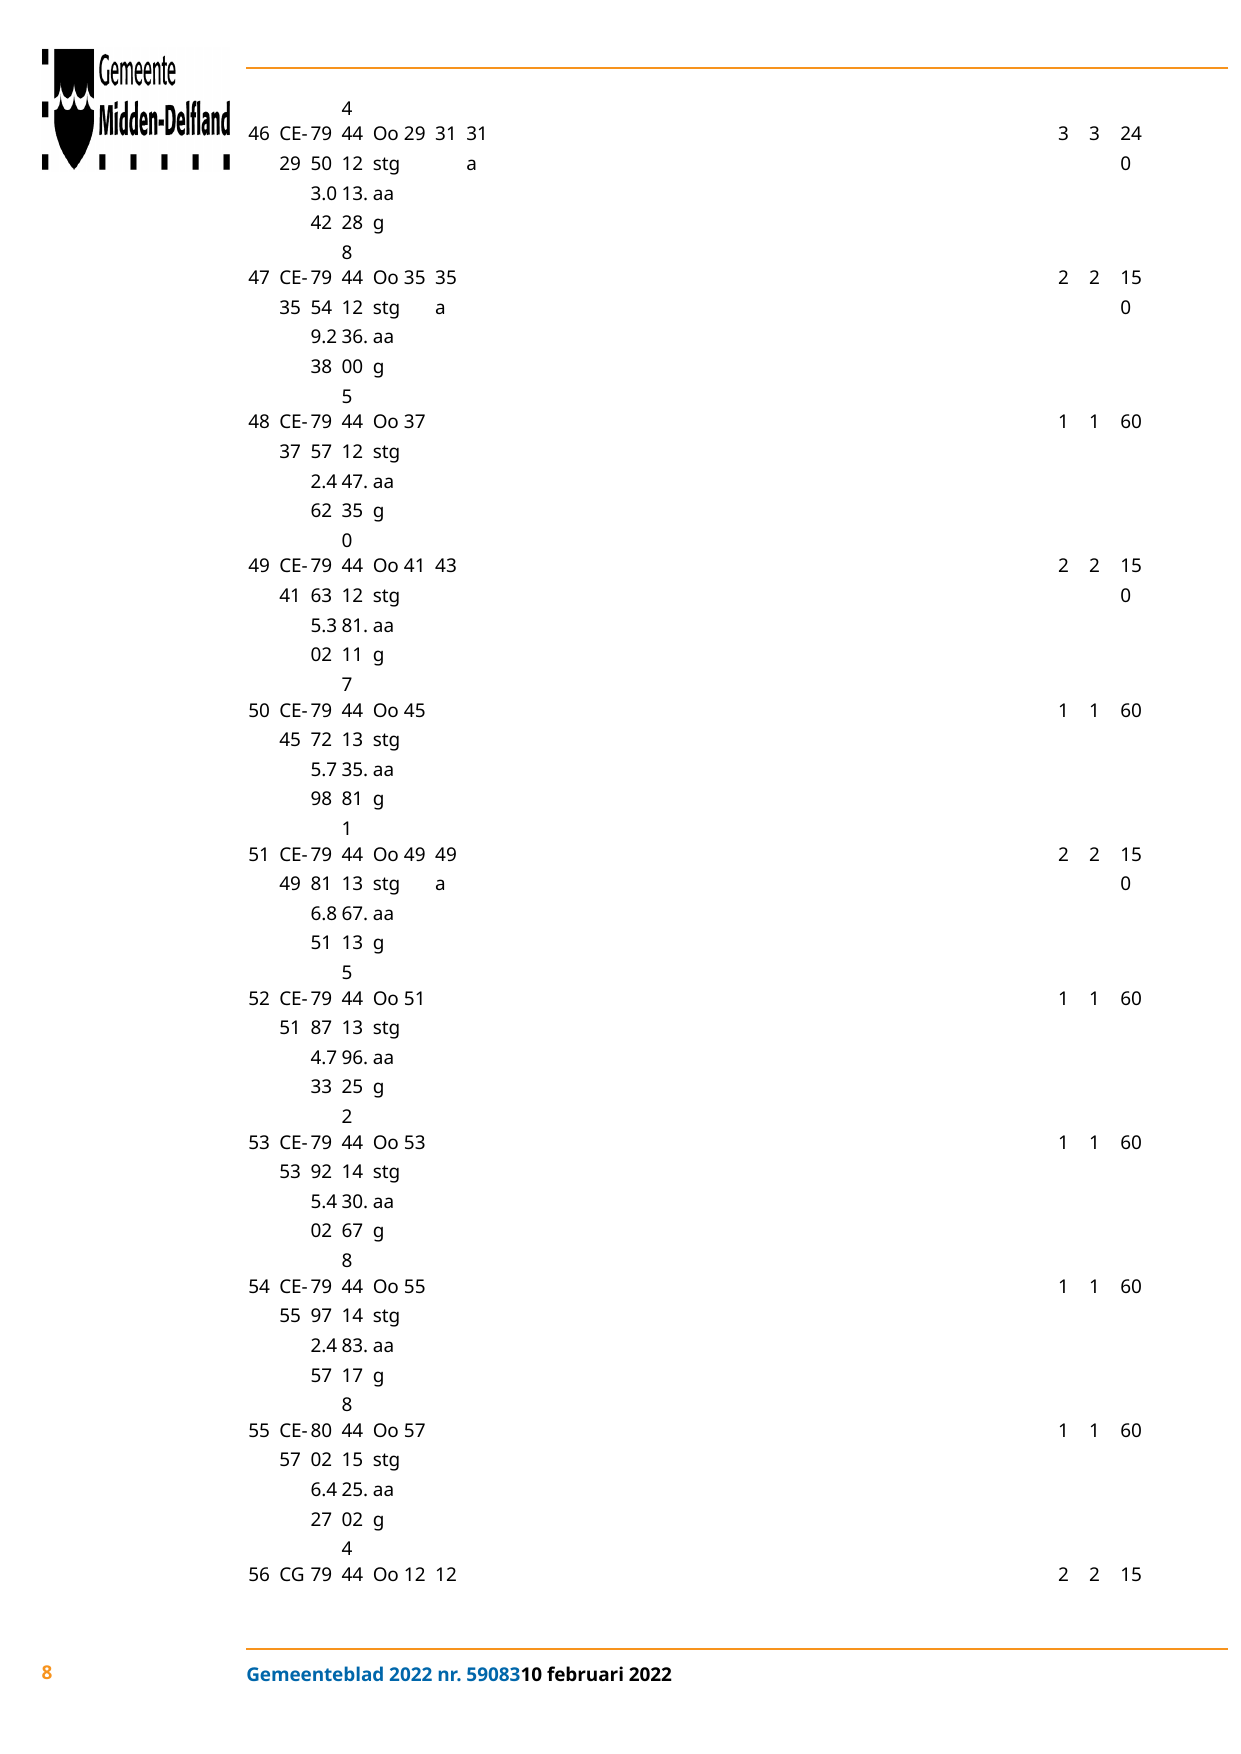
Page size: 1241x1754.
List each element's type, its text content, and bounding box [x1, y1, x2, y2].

table_cell [746, 409, 777, 553]
table_cell [996, 985, 1027, 1129]
table_cell [746, 985, 777, 1129]
table_cell 79 [310, 1561, 341, 1587]
table_cell [684, 409, 715, 553]
table_cell [622, 265, 653, 409]
table_cell [1027, 95, 1058, 121]
table_cell [871, 1561, 902, 1587]
table_cell [840, 95, 871, 121]
table_cell CE-45 [279, 697, 310, 841]
table_cell 441247.350 [341, 409, 373, 553]
table_cell Oostgaag [373, 553, 404, 697]
table_cell 43 [435, 553, 466, 697]
table_cell Oostgaag [373, 409, 404, 553]
table_cell [1027, 697, 1058, 841]
table_cell [497, 985, 528, 1129]
table_cell CE-41 [279, 553, 310, 697]
table_cell [902, 841, 933, 985]
table_cell [560, 697, 591, 841]
table_cell 1 [1058, 985, 1089, 1129]
table_cell Oostgaag [373, 1129, 404, 1273]
table_cell [653, 121, 684, 264]
table_cell [964, 121, 996, 264]
table_cell [840, 409, 871, 553]
table_cell [964, 409, 996, 553]
table_cell [933, 841, 964, 985]
table_cell [840, 697, 871, 841]
table_cell 60 [1120, 985, 1152, 1129]
table_cell 79816.851 [310, 841, 341, 985]
table_cell 35a [435, 265, 466, 409]
table_cell 53 [404, 1129, 435, 1273]
table_cell [591, 409, 622, 553]
table_cell CG- [279, 1561, 310, 1587]
table_cell 56 [248, 1561, 279, 1587]
table_cell 2 [1058, 841, 1089, 985]
table_cell [435, 985, 466, 1129]
table_cell [560, 1129, 591, 1273]
table_cell [466, 95, 497, 121]
table_cell [996, 841, 1027, 985]
table_cell [996, 1561, 1027, 1587]
table_cell [996, 409, 1027, 553]
table_cell [1027, 265, 1058, 409]
table_cell [964, 841, 996, 985]
table_cell [653, 1273, 684, 1417]
table_cell [840, 265, 871, 409]
table_cell [497, 265, 528, 409]
table_cell Oo [373, 1561, 404, 1587]
table_cell [466, 985, 497, 1129]
picture [41, 47, 231, 172]
table_cell [497, 841, 528, 985]
table_cell 35 [404, 265, 435, 409]
table_cell [809, 265, 840, 409]
table_cell [902, 697, 933, 841]
table_cell [715, 985, 746, 1129]
table_cell 37 [404, 409, 435, 553]
table_cell 1 [1089, 697, 1120, 841]
table_cell [840, 1417, 871, 1561]
table_cell [591, 553, 622, 697]
table_cell [653, 409, 684, 553]
table_cell [466, 1273, 497, 1417]
table_cell 60 [1120, 1417, 1152, 1561]
table_cell [684, 697, 715, 841]
table_cell [996, 121, 1027, 264]
table_cell [528, 1417, 559, 1561]
table_cell 2 [1089, 553, 1120, 697]
table_cell 15 [1120, 1561, 1152, 1587]
table_cell [435, 409, 466, 553]
table_cell CE-49 [279, 841, 310, 985]
table_cell [933, 697, 964, 841]
table_cell [466, 841, 497, 985]
table_cell [591, 95, 622, 121]
table_cell 48 [248, 409, 279, 553]
table_cell [653, 265, 684, 409]
table_cell 2 [1089, 841, 1120, 985]
table_cell CE-55 [279, 1273, 310, 1417]
table_cell [653, 1129, 684, 1273]
table_cell [933, 265, 964, 409]
table_cell [964, 1129, 996, 1273]
table_cell [778, 1417, 809, 1561]
table_cell 3 [1089, 121, 1120, 264]
table_cell [373, 95, 404, 121]
table_cell [560, 985, 591, 1129]
table_cell 4 [341, 95, 373, 121]
table_cell [933, 409, 964, 553]
table_cell 49a [435, 841, 466, 985]
table_cell [964, 95, 996, 121]
table_cell 79572.462 [310, 409, 341, 553]
table_cell [871, 409, 902, 553]
table_cell [902, 1561, 933, 1587]
table_cell 12 [404, 1561, 435, 1587]
table_cell 1 [1089, 1273, 1120, 1417]
table_cell [684, 841, 715, 985]
table_cell [622, 1417, 653, 1561]
table_cell 2 [1058, 553, 1089, 697]
table_cell [435, 1273, 466, 1417]
table_cell 2 [1089, 265, 1120, 409]
table_cell [746, 265, 777, 409]
table_cell 1 [1089, 409, 1120, 553]
table_cell 1 [1089, 1129, 1120, 1273]
table_cell 49 [404, 841, 435, 985]
table_cell 2 [1058, 265, 1089, 409]
table_cell [684, 1129, 715, 1273]
table_cell [528, 1129, 559, 1273]
table_cell [466, 1129, 497, 1273]
table_cell [1027, 409, 1058, 553]
table_cell [591, 841, 622, 985]
table_cell [871, 121, 902, 264]
table_cell [778, 697, 809, 841]
table_cell 2 [1058, 1561, 1089, 1587]
table_cell [778, 553, 809, 697]
table_cell 441213.288 [341, 121, 373, 264]
table_cell 12 [435, 1561, 466, 1587]
table_cell [653, 841, 684, 985]
table_cell [933, 1417, 964, 1561]
table_cell [622, 1129, 653, 1273]
table_cell [248, 95, 279, 121]
table_cell 1 [1089, 1417, 1120, 1561]
table_cell [809, 1273, 840, 1417]
table_cell 441236.005 [341, 265, 373, 409]
table_cell [1120, 95, 1152, 121]
table_cell [1027, 1561, 1058, 1587]
table_cell [778, 1561, 809, 1587]
table_cell [778, 985, 809, 1129]
table_cell 53 [248, 1129, 279, 1273]
table_cell Oostgaag [373, 985, 404, 1129]
table_cell [435, 697, 466, 841]
table_cell 150 [1120, 841, 1152, 985]
table_cell 47 [248, 265, 279, 409]
table_cell [840, 1129, 871, 1273]
table_cell 44 [341, 1561, 373, 1587]
table_cell 150 [1120, 553, 1152, 697]
table_cell CE-53 [279, 1129, 310, 1273]
table_cell [591, 1129, 622, 1273]
table_cell [902, 985, 933, 1129]
table_cell [435, 95, 466, 121]
table_cell [778, 409, 809, 553]
table_cell [622, 409, 653, 553]
table_cell [622, 1561, 653, 1587]
table_cell [497, 1561, 528, 1587]
table_cell [591, 985, 622, 1129]
table_cell 441430.678 [341, 1129, 373, 1273]
table_cell [560, 841, 591, 985]
table_cell [871, 697, 902, 841]
table_cell [591, 1273, 622, 1417]
table_cell [591, 697, 622, 841]
table_cell [1027, 1129, 1058, 1273]
table_cell [684, 1561, 715, 1587]
table_cell [871, 553, 902, 697]
table_cell [778, 95, 809, 121]
table_cell [809, 553, 840, 697]
table_cell [528, 985, 559, 1129]
table_cell [809, 95, 840, 121]
table_cell [1027, 1273, 1058, 1417]
table_cell [435, 1129, 466, 1273]
table_cell 79635.302 [310, 553, 341, 697]
table_cell [840, 985, 871, 1129]
table_cell [466, 1417, 497, 1561]
table_cell CE-35 [279, 265, 310, 409]
table_cell 52 [248, 985, 279, 1129]
table_cell [279, 95, 310, 121]
table_cell [466, 553, 497, 697]
table_cell [933, 1561, 964, 1587]
table_cell [715, 265, 746, 409]
table_cell [840, 121, 871, 264]
table_cell [809, 1129, 840, 1273]
table_cell 50 [248, 697, 279, 841]
table_cell 79549.238 [310, 265, 341, 409]
table_cell [622, 985, 653, 1129]
table_cell [684, 1273, 715, 1417]
table_cell 3 [1058, 121, 1089, 264]
table_cell [933, 985, 964, 1129]
table_cell [1027, 121, 1058, 264]
table_cell [746, 1129, 777, 1273]
table_cell [746, 1561, 777, 1587]
table_cell [497, 697, 528, 841]
table_cell [715, 1273, 746, 1417]
table_cell [809, 121, 840, 264]
table_cell 441367.135 [341, 841, 373, 985]
table_cell [746, 1273, 777, 1417]
table_cell [746, 553, 777, 697]
table_cell [466, 265, 497, 409]
table_cell [622, 95, 653, 121]
table_cell [840, 841, 871, 985]
table_cell [560, 553, 591, 697]
table_cell [746, 1417, 777, 1561]
table_cell [684, 121, 715, 264]
table_cell [778, 121, 809, 264]
table_cell CE-37 [279, 409, 310, 553]
table_cell [497, 409, 528, 553]
table_cell [560, 1561, 591, 1587]
table_cell [840, 1273, 871, 1417]
table_cell [528, 697, 559, 841]
table_cell [560, 1273, 591, 1417]
table_cell CE-57 [279, 1417, 310, 1561]
table_cell [964, 265, 996, 409]
table_cell [622, 697, 653, 841]
table_cell 240 [1120, 121, 1152, 264]
table_cell [528, 121, 559, 264]
table_cell [902, 265, 933, 409]
table_cell [560, 265, 591, 409]
table_cell [497, 121, 528, 264]
table_cell [653, 1417, 684, 1561]
table_cell [528, 265, 559, 409]
table_cell [715, 841, 746, 985]
table_cell [964, 1273, 996, 1417]
table_cell [1027, 1417, 1058, 1561]
table_cell [809, 1561, 840, 1587]
table_cell [746, 95, 777, 121]
table_cell 79874.733 [310, 985, 341, 1129]
table_cell 441396.252 [341, 985, 373, 1129]
table_cell 1 [1058, 1417, 1089, 1561]
table_cell [840, 553, 871, 697]
table_cell [746, 121, 777, 264]
table_cell [840, 1561, 871, 1587]
table_cell [684, 553, 715, 697]
table_cell [809, 841, 840, 985]
table_cell [871, 1129, 902, 1273]
table_cell [778, 1273, 809, 1417]
table_cell [466, 1561, 497, 1587]
table_cell 57 [404, 1417, 435, 1561]
table_cell 1 [1089, 985, 1120, 1129]
table_cell [528, 553, 559, 697]
table_cell [933, 95, 964, 121]
table_cell [466, 409, 497, 553]
table_cell 1 [1058, 409, 1089, 553]
table_cell 79725.798 [310, 697, 341, 841]
table_cell [310, 95, 341, 121]
table_cell 31 [435, 121, 466, 264]
table_cell [1027, 553, 1058, 697]
table_cell [466, 697, 497, 841]
table_cell [746, 841, 777, 985]
table_cell 60 [1120, 1129, 1152, 1273]
table_cell Oostgaag [373, 841, 404, 985]
table_cell [528, 95, 559, 121]
table_cell [497, 1273, 528, 1417]
table_cell [778, 841, 809, 985]
table_cell [528, 1561, 559, 1587]
table_cell [996, 265, 1027, 409]
table_cell [1027, 841, 1058, 985]
table_cell [622, 1273, 653, 1417]
table_cell [902, 1273, 933, 1417]
table_cell Oostgaag [373, 265, 404, 409]
table_cell [871, 95, 902, 121]
table_cell 31a [466, 121, 497, 264]
table_cell [684, 985, 715, 1129]
table_cell 41 [404, 553, 435, 697]
table_cell 45 [404, 697, 435, 841]
table_cell 441335.811 [341, 697, 373, 841]
table_cell CE-29 [279, 121, 310, 264]
table_cell [622, 841, 653, 985]
table_cell [497, 1417, 528, 1561]
table_cell [560, 121, 591, 264]
table_cell [653, 553, 684, 697]
table_cell [964, 697, 996, 841]
table_cell 60 [1120, 1273, 1152, 1417]
table_cell [902, 121, 933, 264]
table_cell [933, 1129, 964, 1273]
table_cell [964, 985, 996, 1129]
table_cell 80026.427 [310, 1417, 341, 1561]
table_cell [871, 265, 902, 409]
table_cell 51 [404, 985, 435, 1129]
table_cell [591, 1417, 622, 1561]
table_cell [715, 409, 746, 553]
table_cell [715, 1417, 746, 1561]
table_cell 1 [1058, 1129, 1089, 1273]
table_cell [653, 697, 684, 841]
table_cell 60 [1120, 697, 1152, 841]
table_cell 55 [404, 1273, 435, 1417]
table_cell [715, 1561, 746, 1587]
table_cell [622, 121, 653, 264]
table_cell [497, 1129, 528, 1273]
table_cell [497, 553, 528, 697]
table_cell 54 [248, 1273, 279, 1417]
table_cell [996, 1273, 1027, 1417]
table_cell [1027, 985, 1058, 1129]
table_cell [528, 409, 559, 553]
table_cell [902, 409, 933, 553]
table_cell 441483.178 [341, 1273, 373, 1417]
table_cell [933, 121, 964, 264]
table_cell [653, 95, 684, 121]
table_cell 49 [248, 553, 279, 697]
table_cell Oostgaag [373, 1417, 404, 1561]
table_cell [622, 553, 653, 697]
table_cell [404, 95, 435, 121]
table_cell [809, 1417, 840, 1561]
table_cell [715, 553, 746, 697]
table_cell 150 [1120, 265, 1152, 409]
table_cell 441281.117 [341, 553, 373, 697]
table_cell [996, 95, 1027, 121]
table_cell [715, 95, 746, 121]
table_cell [871, 841, 902, 985]
table_cell [653, 985, 684, 1129]
table_cell 1 [1058, 1273, 1089, 1417]
table_cell [933, 1273, 964, 1417]
table_cell [809, 697, 840, 841]
table_cell [778, 1129, 809, 1273]
table_cell [871, 985, 902, 1129]
table_cell [746, 697, 777, 841]
table_cell 29 [404, 121, 435, 264]
table_cell 46 [248, 121, 279, 264]
table_cell 2 [1089, 1561, 1120, 1587]
table_cell [715, 121, 746, 264]
table_cell [528, 1273, 559, 1417]
table_cell [933, 553, 964, 697]
table_cell CE-51 [279, 985, 310, 1129]
table_cell [560, 95, 591, 121]
table_cell [778, 265, 809, 409]
table_cell [684, 95, 715, 121]
table_cell [1089, 95, 1120, 121]
table_cell 60 [1120, 409, 1152, 553]
table_cell [996, 697, 1027, 841]
table_cell [809, 409, 840, 553]
table_cell 79503.042 [310, 121, 341, 264]
table_cell [715, 1129, 746, 1273]
table_cell [1058, 95, 1089, 121]
table_cell [684, 1417, 715, 1561]
table_cell [653, 1561, 684, 1587]
table_cell [528, 841, 559, 985]
table_cell [684, 265, 715, 409]
table_cell [964, 1561, 996, 1587]
table_cell [809, 985, 840, 1129]
table_cell [996, 1129, 1027, 1273]
table_cell Oostgaag [373, 1273, 404, 1417]
table_cell 79972.457 [310, 1273, 341, 1417]
table_cell [560, 409, 591, 553]
table_cell [964, 1417, 996, 1561]
table_cell [964, 553, 996, 697]
table_cell [996, 1417, 1027, 1561]
table_cell [560, 1417, 591, 1561]
table_cell 441525.024 [341, 1417, 373, 1561]
table_cell [435, 1417, 466, 1561]
table_cell [871, 1273, 902, 1417]
table_cell [591, 265, 622, 409]
table_cell 51 [248, 841, 279, 985]
table_cell [871, 1417, 902, 1561]
table_cell [902, 553, 933, 697]
table_cell [591, 121, 622, 264]
table_cell [715, 697, 746, 841]
table_cell 55 [248, 1417, 279, 1561]
table_cell 1 [1058, 697, 1089, 841]
table_cell [996, 553, 1027, 697]
table_cell Oostgaag [373, 697, 404, 841]
table_cell Oostgaag [373, 121, 404, 264]
table_cell [902, 1417, 933, 1561]
table_cell 79925.402 [310, 1129, 341, 1273]
table_cell [591, 1561, 622, 1587]
table_cell [497, 95, 528, 121]
table_cell [902, 95, 933, 121]
table_cell [902, 1129, 933, 1273]
